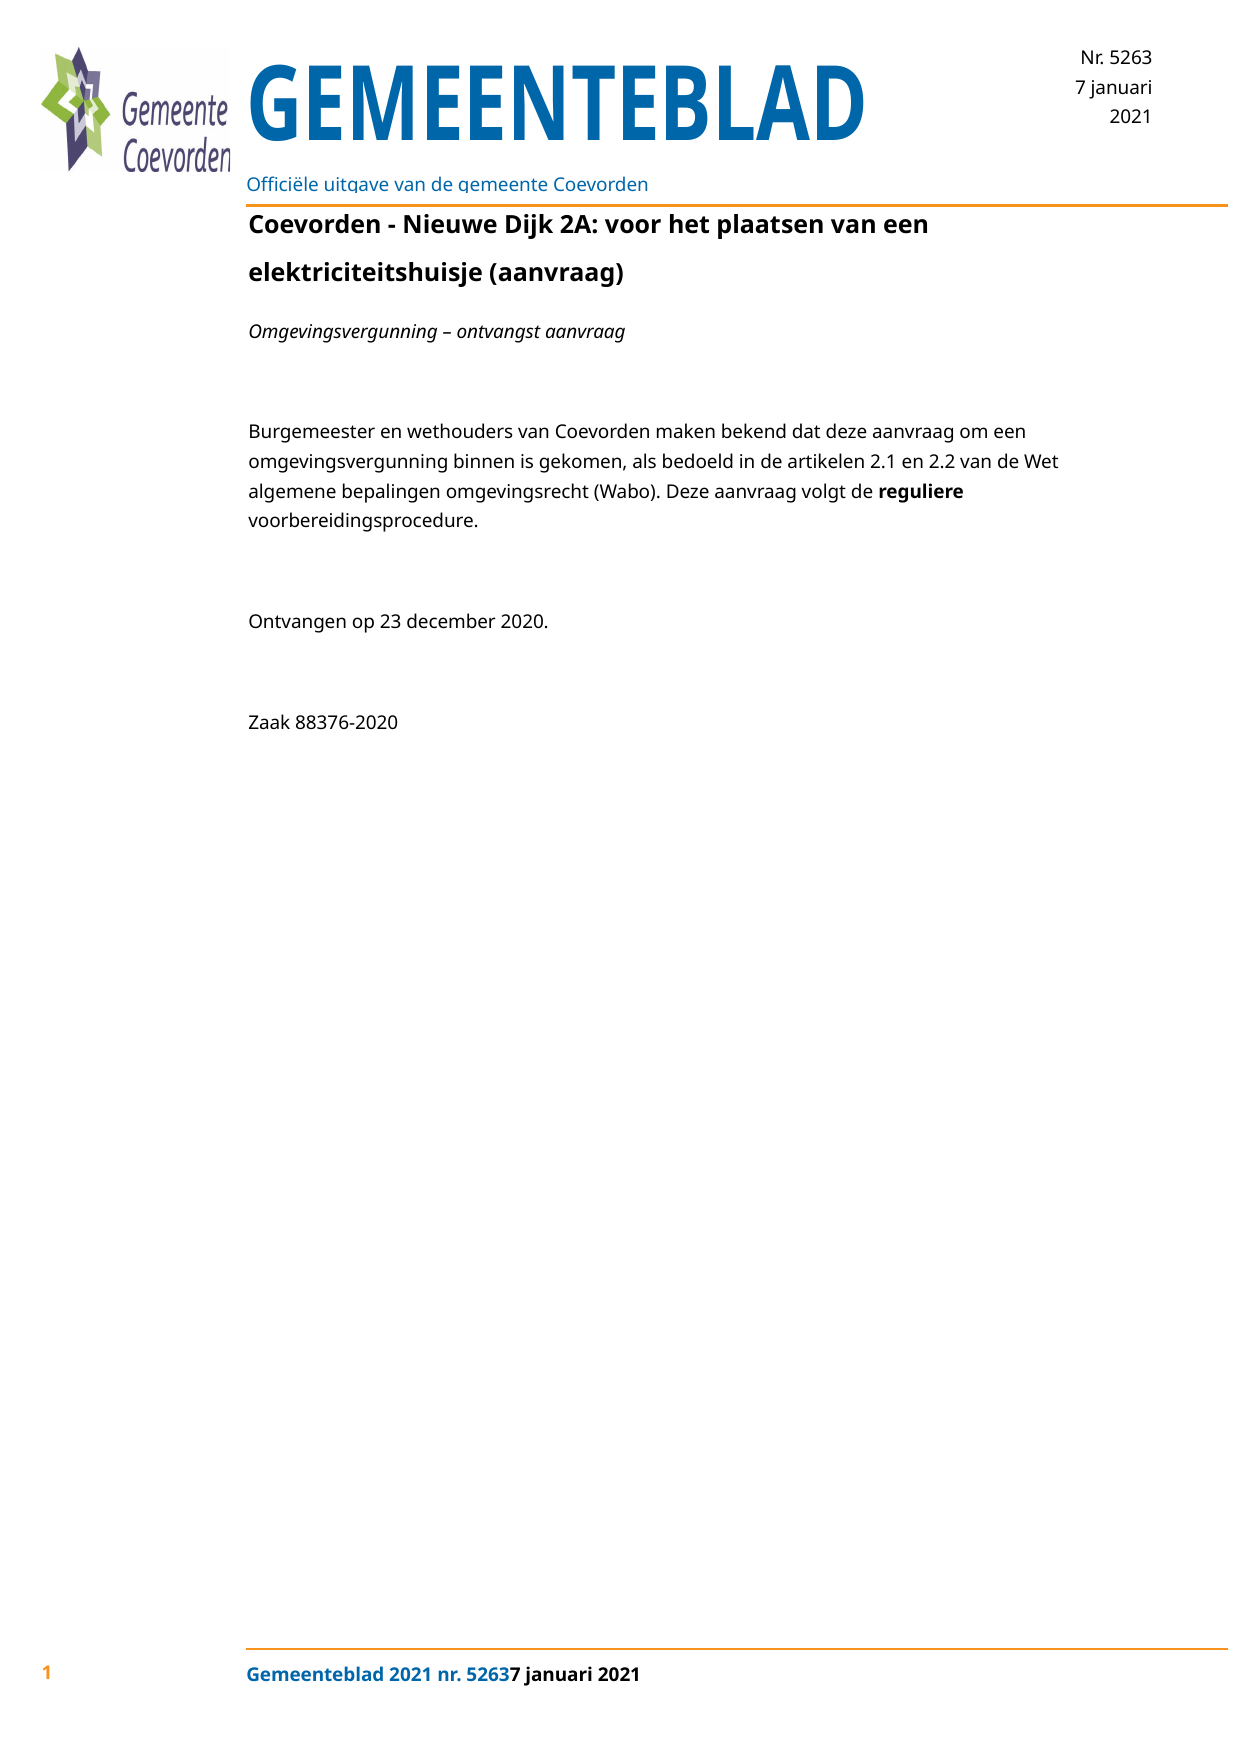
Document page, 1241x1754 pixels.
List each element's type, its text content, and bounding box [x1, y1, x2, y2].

text Ontvangen op 23 december 2020. [248, 608, 1152, 634]
text Coevorden - Nieuwe Dijk 2A: voor het plaatsen van een elektriciteitshuisje (aanvraag) [248, 207, 1152, 288]
text Burgemeester en wethouders van Coevorden maken bekend dat deze aanvraag om een omgevingsvergunning binnen is gekomen, als bedoeld in de artikelen 2.1 en 2.2 van de Wet algemene bepalingen omgevingsrecht (Wabo). Deze aanvraag volgt de reguliere voorbereidingsprocedure. [248, 419, 1152, 533]
text Omgevingsvergunning – ontvangst aanvraag [248, 318, 1152, 344]
text Zaak 88376-2020 [248, 709, 1152, 735]
picture [41, 47, 231, 172]
